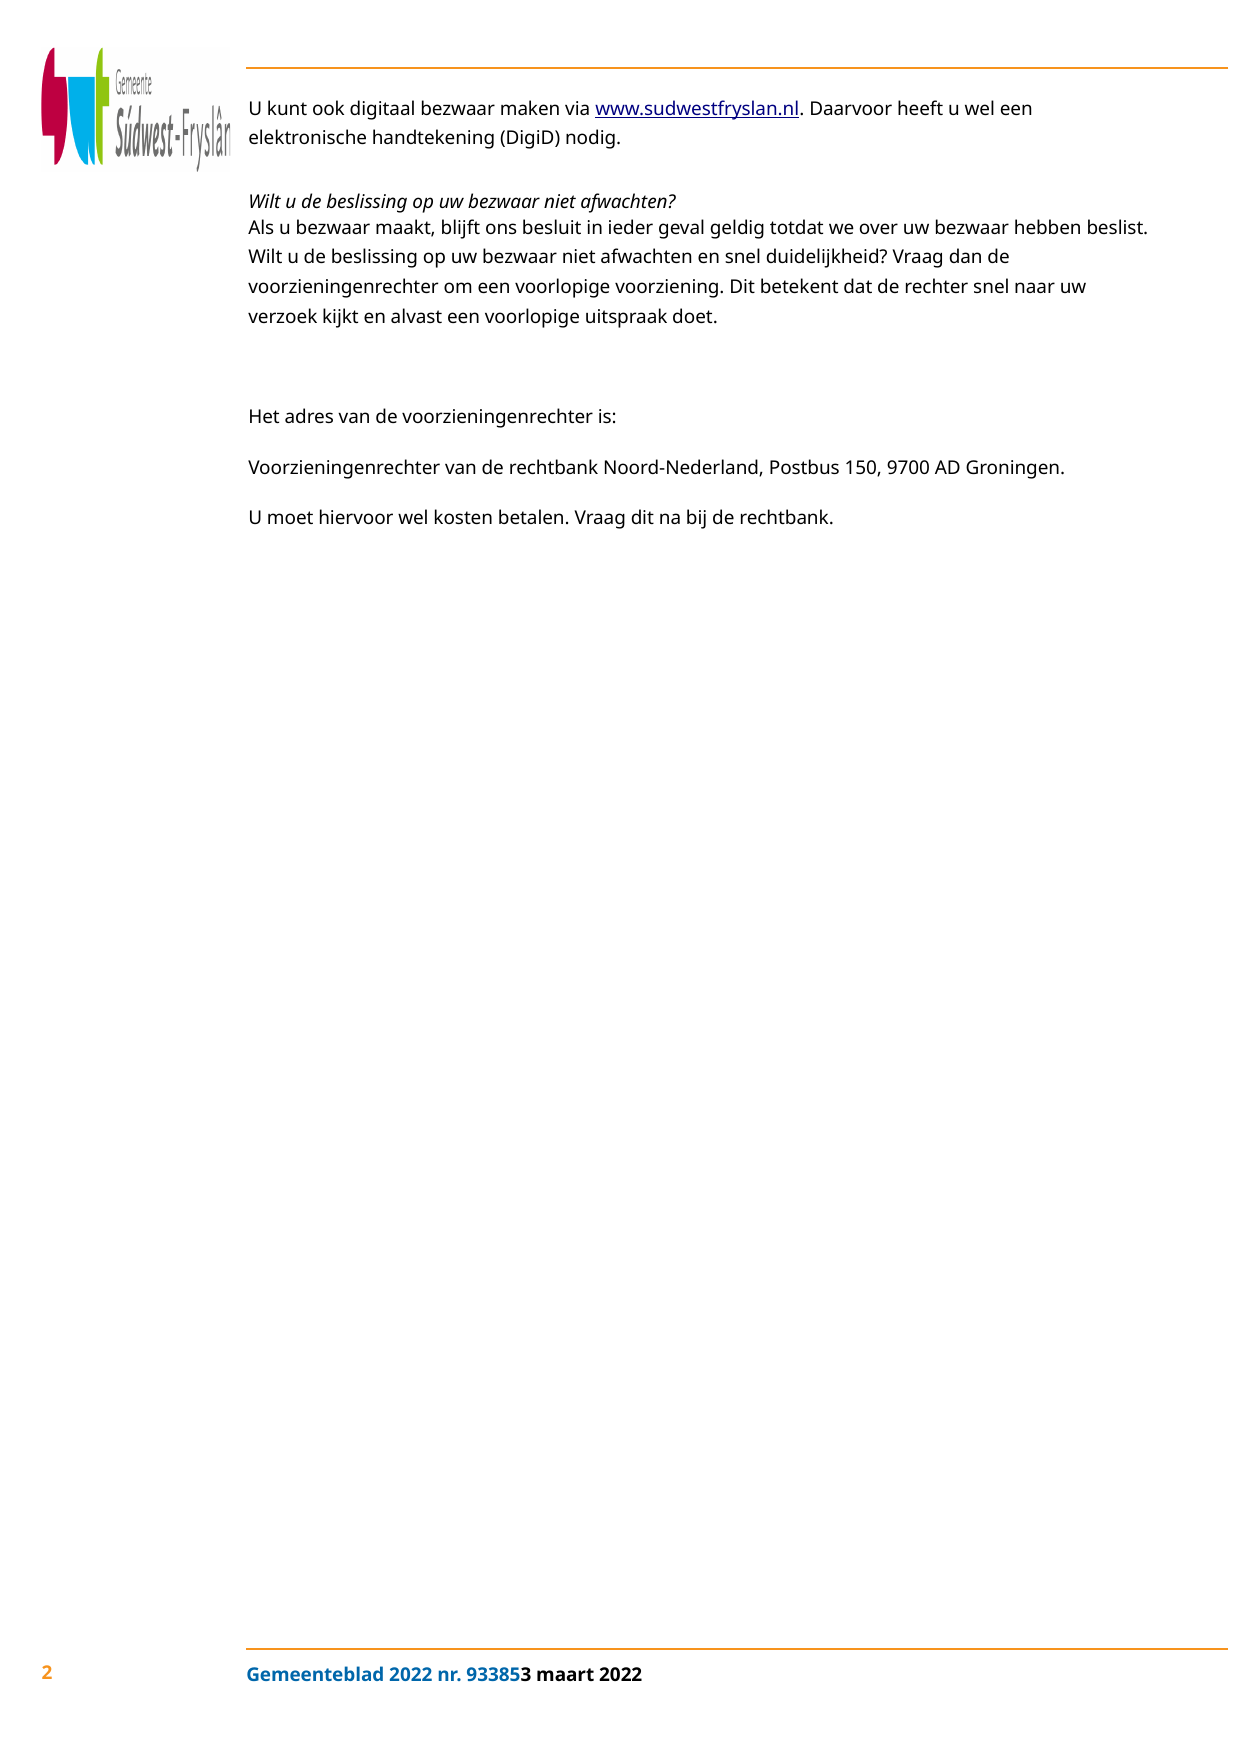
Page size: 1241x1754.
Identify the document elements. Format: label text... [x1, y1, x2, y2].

text Als u bezwaar maakt, blijft ons besluit in ieder geval geldig totdat we over uw bezwaar hebben beslist. Wilt u de beslissing op uw bezwaar niet afwachten en snel duidelijkheid? Vraag dan de voorzieningenrechter om een voorlopige voorziening. Dit betekent dat de rechter snel naar uw verzoek kijkt en alvast een voorlopige uitspraak doet. [248, 214, 1152, 328]
text Wilt u de beslissing op uw bezwaar niet afwachten? [248, 188, 1152, 214]
text U moet hiervoor wel kosten betalen. Vraag dit na bij de rechtbank. [248, 504, 1152, 530]
text Het adres van de voorzieningenrechter is: [248, 404, 1152, 429]
text Voorzieningenrechter van de rechtbank Noord-Nederland, Postbus 150, 9700 AD Groningen. [248, 454, 1152, 480]
picture [41, 47, 231, 172]
text U kunt ook digitaal bezwaar maken via www.sudwestfryslan.nl. Daarvoor heeft u wel een elektronische handtekening (DigiD) nodig. [248, 95, 1152, 150]
